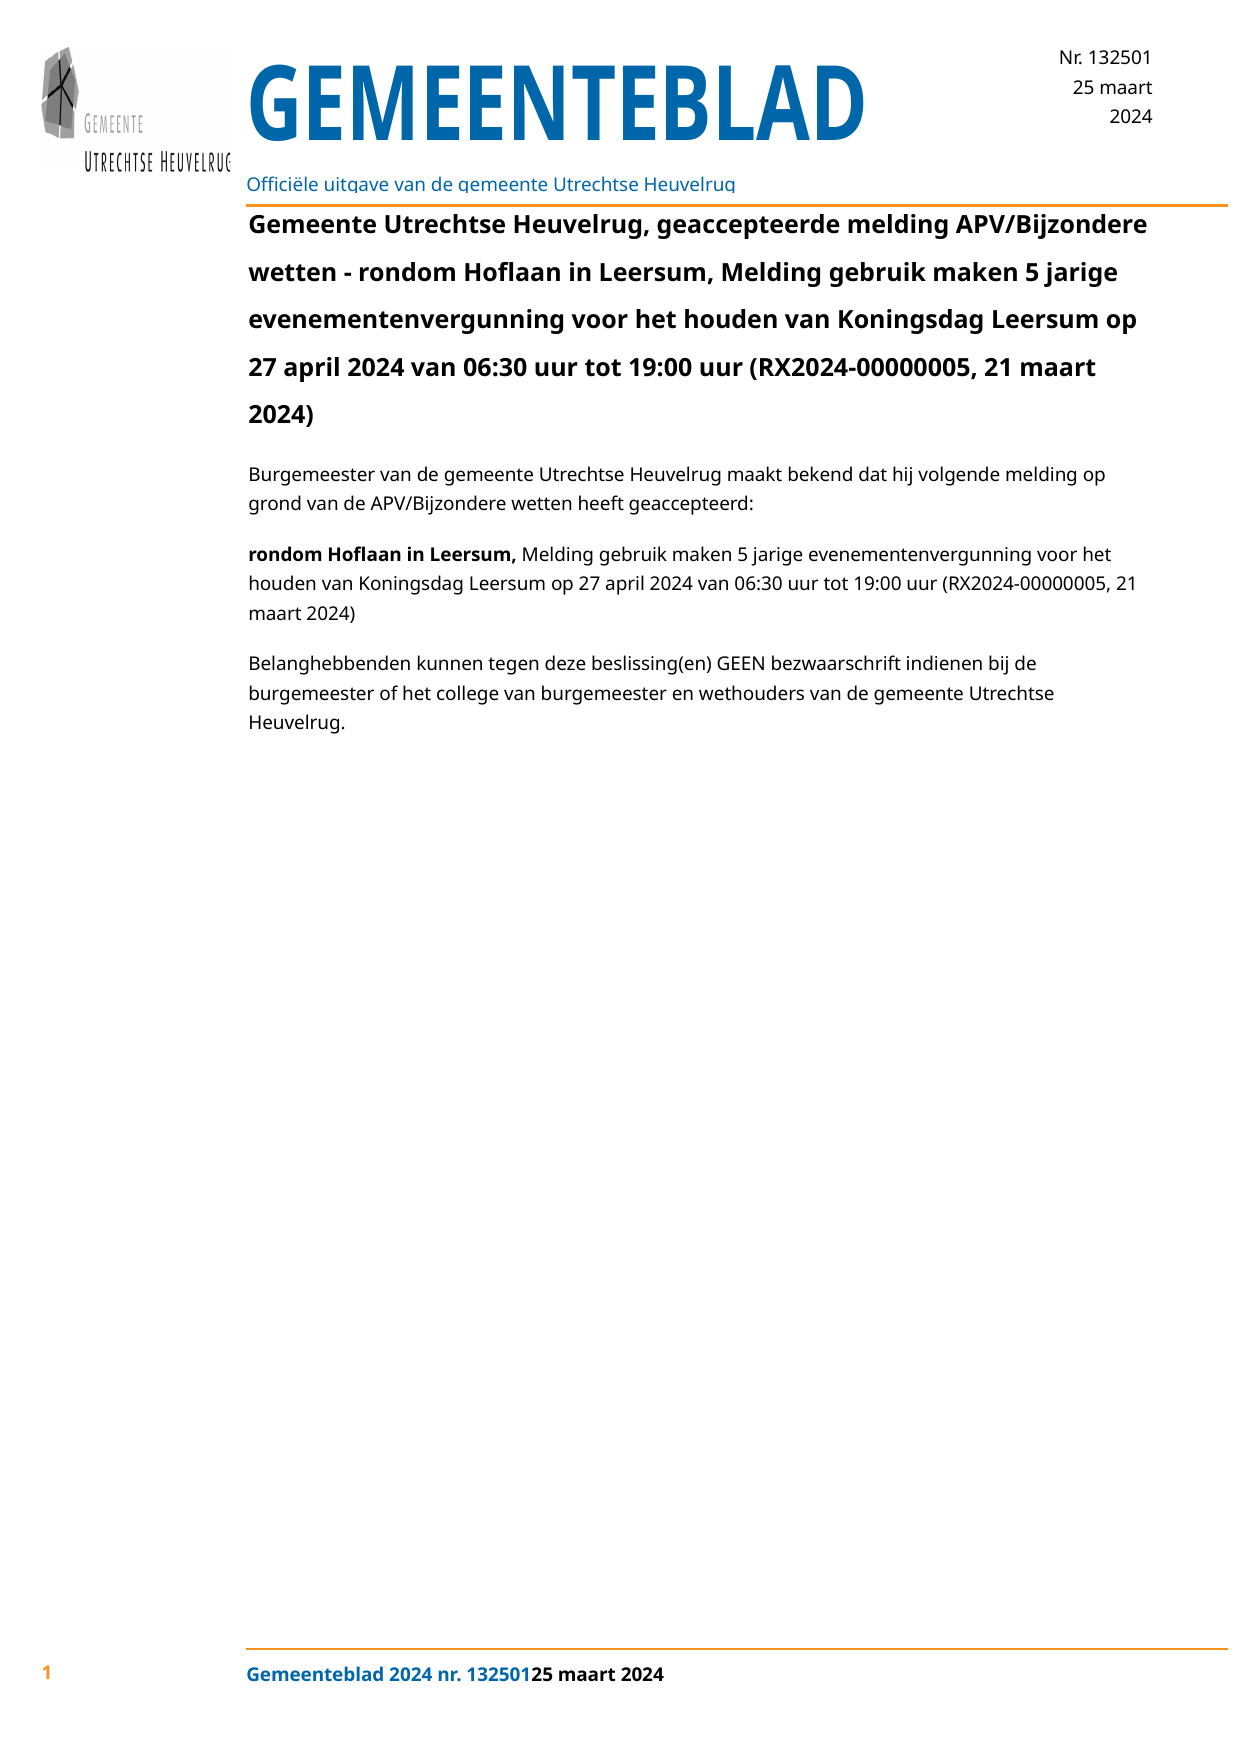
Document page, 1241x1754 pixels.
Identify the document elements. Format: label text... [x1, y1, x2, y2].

text Burgemeester van de gemeente Utrechtse Heuvelrug maakt bekend dat hij volgende melding op grond van de APV/Bijzondere wetten heeft geaccepteerd: [248, 461, 1152, 516]
text Gemeente Utrechtse Heuvelrug, geaccepteerde melding APV/Bijzondere wetten - rondom Hoflaan in Leersum, Melding gebruik maken 5 jarige evenementenvergunning voor het houden van Koningsdag Leersum op 27 april 2024 van 06:30 uur tot 19:00 uur (RX2024-00000005, 21 maart 2024) [248, 207, 1152, 431]
picture [41, 47, 231, 172]
text rondom Hoflaan in Leersum, Melding gebruik maken 5 jarige evenementenvergunning voor het houden van Koningsdag Leersum op 27 april 2024 van 06:30 uur tot 19:00 uur (RX2024-00000005, 21 maart 2024) [248, 541, 1152, 626]
text Belanghebbenden kunnen tegen deze beslissing(en) GEEN bezwaarschrift indienen bij de burgemeester of het college van burgemeester en wethouders van de gemeente Utrechtse Heuvelrug. [248, 650, 1152, 735]
